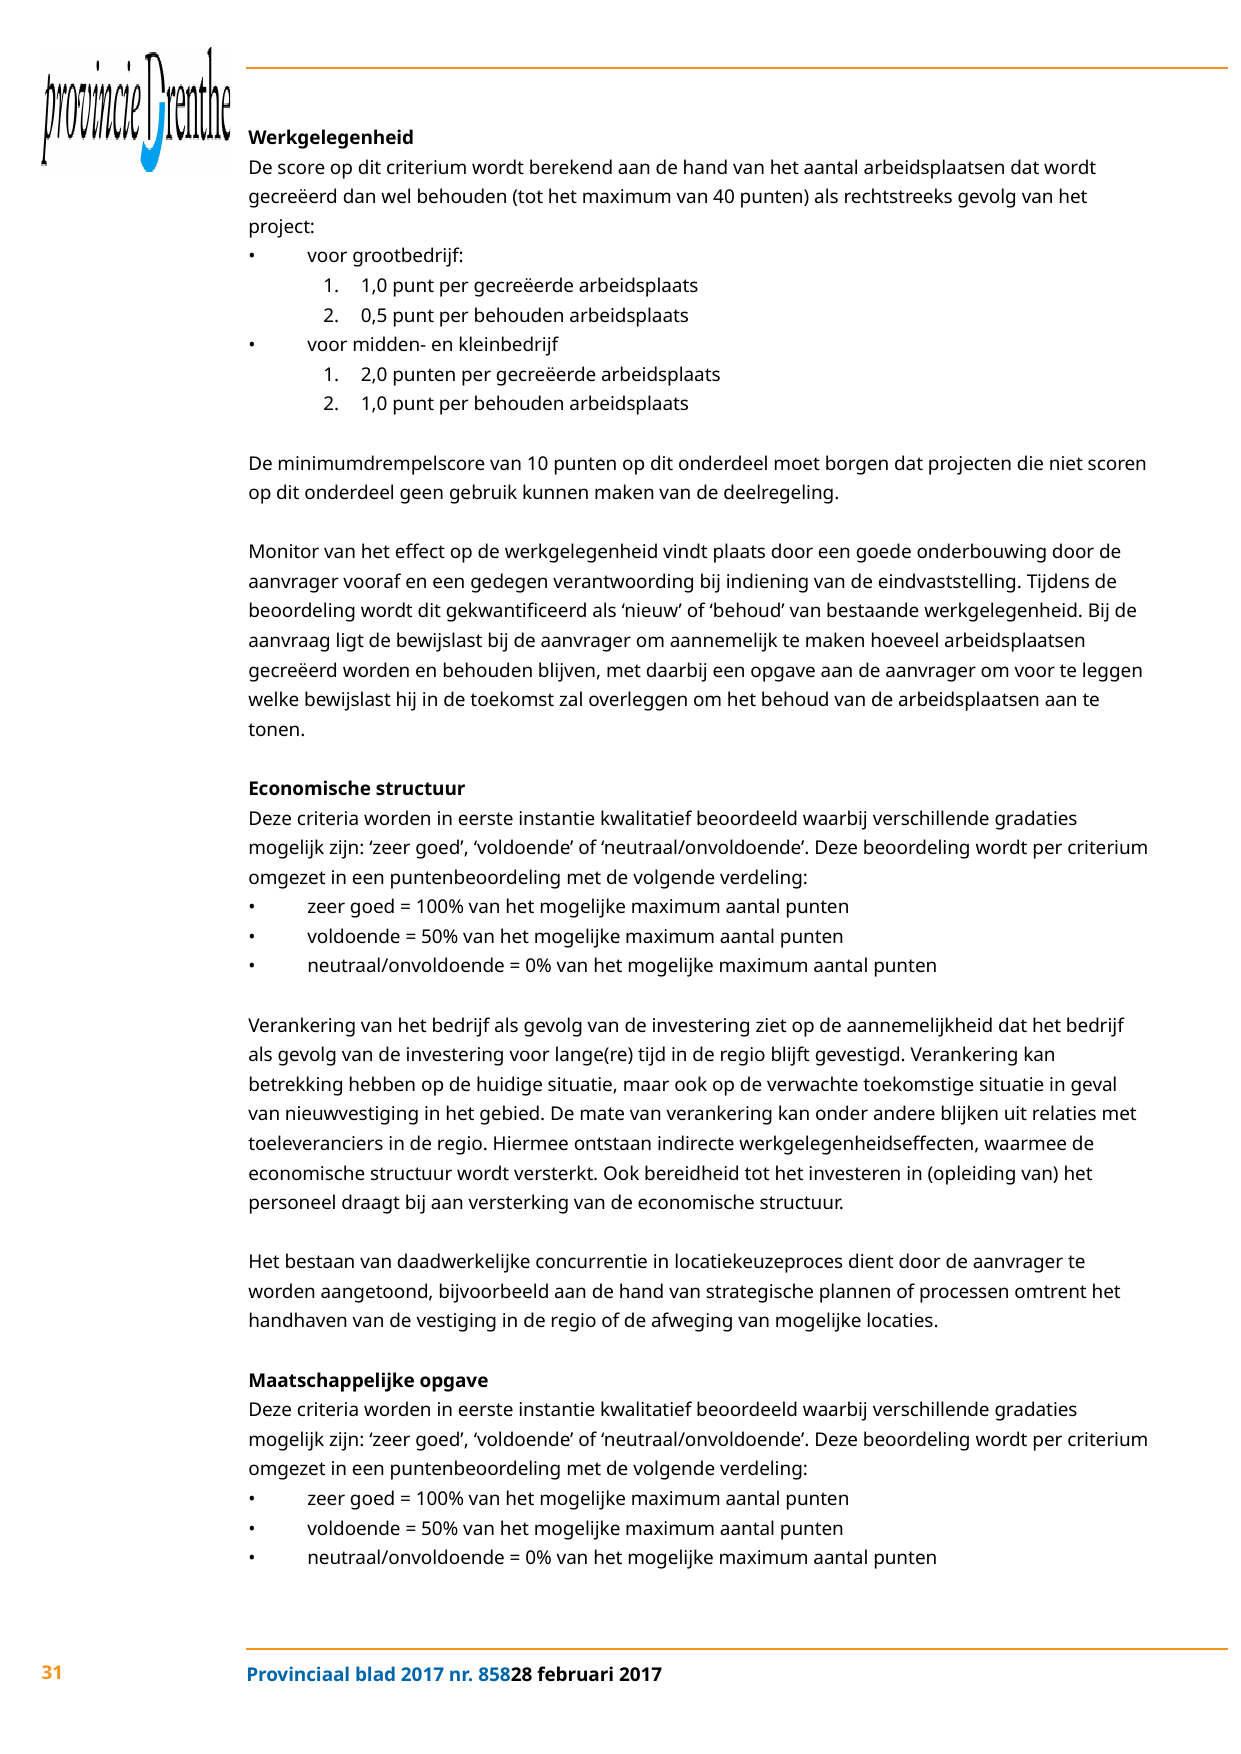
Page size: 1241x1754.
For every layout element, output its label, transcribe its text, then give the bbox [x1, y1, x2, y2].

list 2,0 punten per gecreëerde arbeidsplaats [323, 361, 1152, 387]
list voor grootbedrijf: [248, 243, 1152, 268]
text Het bestaan van daadwerkelijke concurrentie in locatiekeuzeproces dient door de aanvrager te worden aangetoond, bijvoorbeeld aan de hand van strategische plannen of processen omtrent het handhaven van de vestiging in de regio of de afweging van mogelijke locaties. [248, 1248, 1152, 1333]
list 1,0 punt per behouden arbeidsplaats [323, 391, 1152, 416]
list voor midden- en kleinbedrijf [248, 331, 1152, 357]
text Deze criteria worden in eerste instantie kwalitatief beoordeeld waarbij verschillende gradaties mogelijk zijn: ‘zeer goed’, ‘voldoende’ of ‘neutraal/onvoldoende’. Deze beoordeling wordt per criterium omgezet in een puntenbeoordeling met de volgende verdeling: [248, 805, 1152, 890]
list voldoende = 50% van het mogelijke maximum aantal punten [248, 1515, 1152, 1541]
text Werkgelegenheid [248, 124, 1152, 150]
list zeer goed = 100% van het mogelijke maximum aantal punten [248, 1485, 1152, 1511]
list 1,0 punt per gecreëerde arbeidsplaats [323, 272, 1152, 298]
text Maatschappelijke opgave [248, 1367, 1152, 1393]
text Economische structuur [248, 775, 1152, 801]
list 0,5 punt per behouden arbeidsplaats [323, 302, 1152, 328]
list neutraal/onvoldoende = 0% van het mogelijke maximum aantal punten [248, 1544, 1152, 1570]
picture [41, 47, 231, 172]
list zeer goed = 100% van het mogelijke maximum aantal punten [248, 893, 1152, 919]
list voldoende = 50% van het mogelijke maximum aantal punten [248, 923, 1152, 949]
text Deze criteria worden in eerste instantie kwalitatief beoordeeld waarbij verschillende gradaties mogelijk zijn: ‘zeer goed’, ‘voldoende’ of ‘neutraal/onvoldoende’. Deze beoordeling wordt per criterium omgezet in een puntenbeoordeling met de volgende verdeling: [248, 1396, 1152, 1481]
list neutraal/onvoldoende = 0% van het mogelijke maximum aantal punten [248, 953, 1152, 978]
text De minimumdrempelscore van 10 punten op dit onderdeel moet borgen dat projecten die niet scoren op dit onderdeel geen gebruik kunnen maken van de deelregeling. [248, 450, 1152, 505]
text De score op dit criterium wordt berekend aan de hand van het aantal arbeidsplaatsen dat wordt gecreëerd dan wel behouden (tot het maximum van 40 punten) als rechtstreeks gevolg van het project: [248, 154, 1152, 239]
text Verankering van het bedrijf als gevolg van de investering ziet op de aannemelijkheid dat het bedrijf als gevolg van de investering voor lange(re) tijd in de regio blijft gevestigd. Verankering kan betrekking hebben op de huidige situatie, maar ook op de verwachte toekomstige situatie in geval van nieuwvestiging in het gebied. De mate van verankering kan onder andere blijken uit relaties met toeleveranciers in de regio. Hiermee ontstaan indirecte werkgelegenheidseffecten, waarmee de economische structuur wordt versterkt. Ook bereidheid tot het investeren in (opleiding van) het personeel draagt bij aan versterking van de economische structuur. [248, 1012, 1152, 1215]
text Monitor van het effect op de werkgelegenheid vindt plaats door een goede onderbouwing door de aanvrager vooraf en een gedegen verantwoording bij indiening van de eindvaststelling. Tijdens de beoordeling wordt dit gekwantificeerd als ‘nieuw’ of ‘behoud’ van bestaande werkgelegenheid. Bij de aanvraag ligt de bewijslast bij de aanvrager om aannemelijk te maken hoeveel arbeidsplaatsen gecreëerd worden en behouden blijven, met daarbij een opgave aan de aanvrager om voor te leggen welke bewijslast hij in de toekomst zal overleggen om het behoud van de arbeidsplaatsen aan te tonen. [248, 538, 1152, 742]
